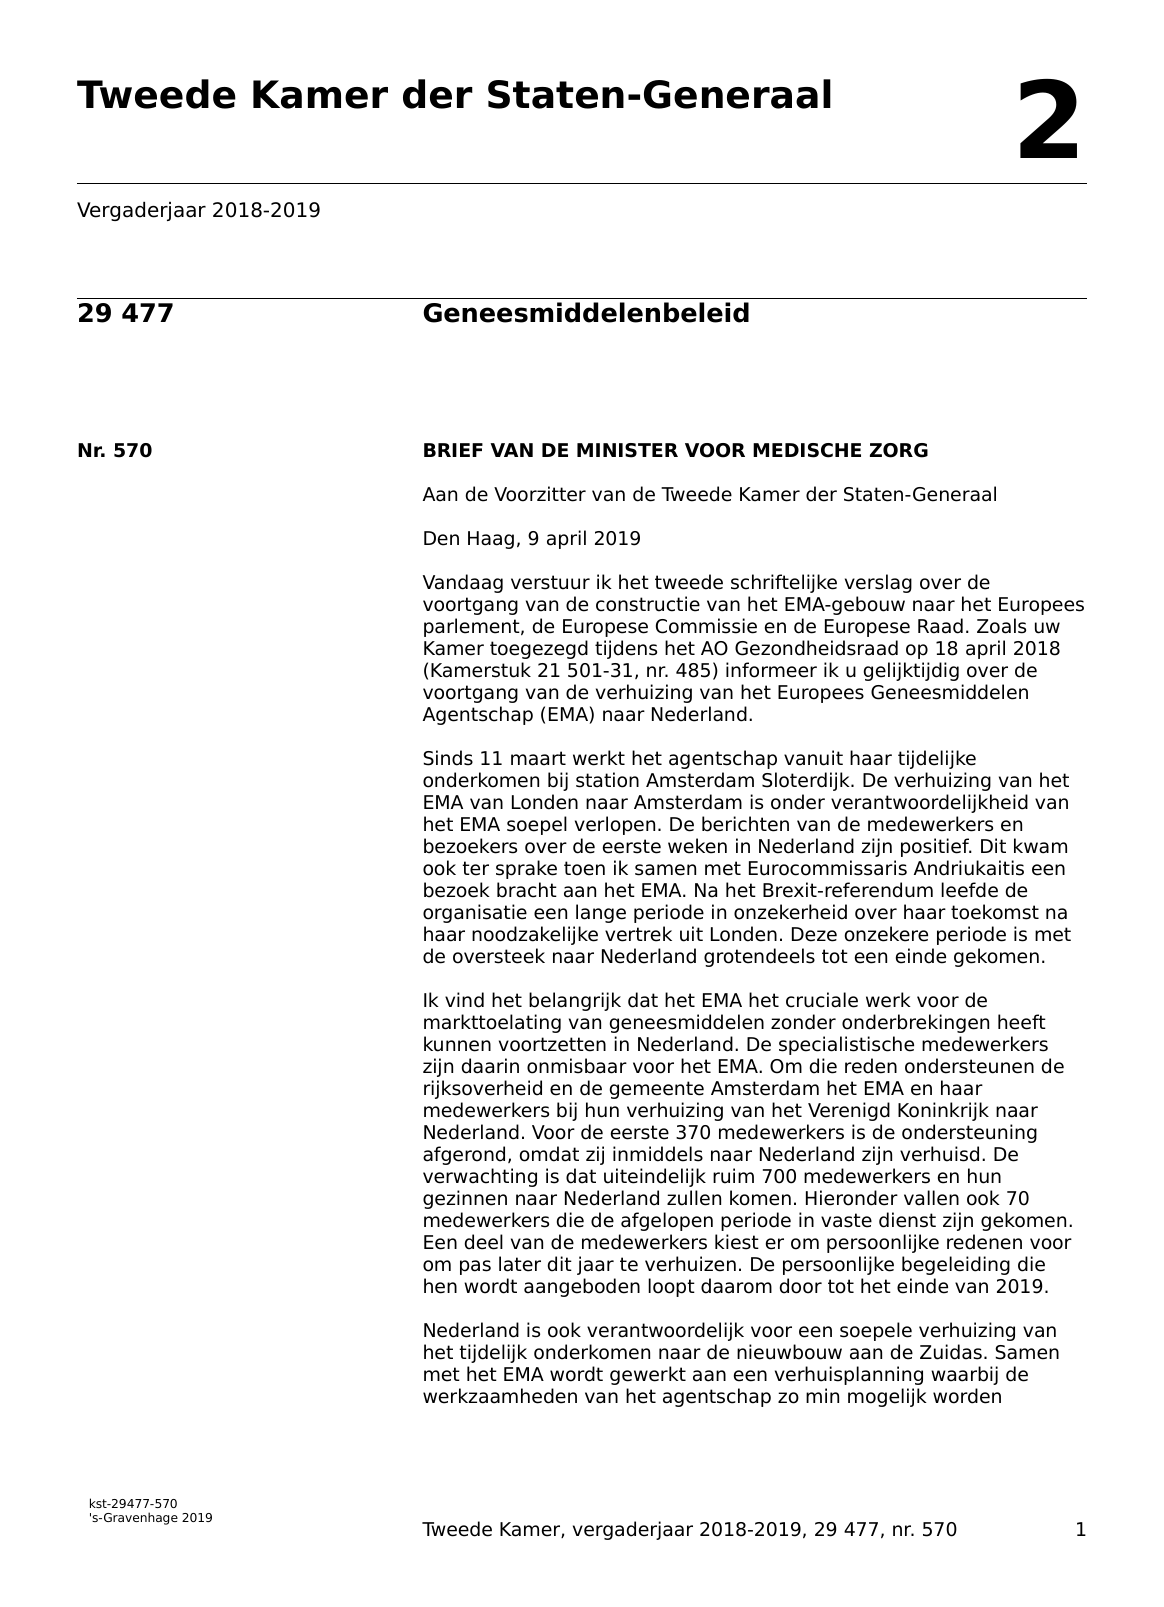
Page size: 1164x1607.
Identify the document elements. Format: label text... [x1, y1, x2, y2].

text Den Haag, 9 april 2019 [422, 528, 1087, 550]
text 's-Gravenhage 2019 [88, 1511, 323, 1525]
text Vandaag verstuur ik het tweede schriftelijke verslag over de voortgang van de constructie van het EMA-gebouw naar het Europees parlement, de Europese Commissie en de Europese Raad. Zoals uw Kamer toegezegd tijdens het AO Gezondheidsraad op 18 april 2018 (Kamerstuk 21 501-31, nr. 485) informeer ik u gelijktijdig over de voortgang van de verhuizing van het Europees Geneesmiddelen Agentschap (EMA) naar Nederland. [422, 572, 1087, 726]
text Sinds 11 maart werkt het agentschap vanuit haar tijdelijke onderkomen bij station Amsterdam Sloterdijk. De verhuizing van het EMA van Londen naar Amsterdam is onder verantwoordelijkheid van het EMA soepel verlopen. De berichten van de medewerkers en bezoekers over de eerste weken in Nederland zijn positief. Dit kwam ook ter sprake toen ik samen met Eurocommissaris Andriukaitis een bezoek bracht aan het EMA. Na het Brexit-referendum leefde de organisatie een lange periode in onzekerheid over haar toekomst na haar noodzakelijke vertrek uit Londen. Deze onzekere periode is met de oversteek naar Nederland grotendeels tot een einde gekomen. [422, 748, 1087, 968]
table_header 2 [886, 59, 1087, 183]
text Aan de Voorzitter van de Tweede Kamer der Staten-Generaal [422, 484, 1087, 506]
text Nederland is ook verantwoordelijk voor een soepele verhuizing van het tijdelijk onderkomen naar de nieuwbouw aan de Zuidas. Samen met het EMA wordt gewerkt aan een verhuisplanning waarbij de werkzaamheden van het agentschap zo min mogelijk worden [422, 1320, 1087, 1408]
table_cell Vergaderjaar 2018-2019 [77, 184, 1087, 298]
subtitle Nr. 570 BRIEF VAN DE MINISTER VOOR MEDISCHE ZORG [77, 440, 1087, 462]
text kst-29477-570 [88, 1497, 323, 1511]
table_header Tweede Kamer der Staten-Generaal [77, 59, 886, 183]
subtitle 29 477 Geneesmiddelenbeleid [77, 299, 1087, 329]
text Ik vind het belangrijk dat het EMA het cruciale werk voor de markttoelating van geneesmiddelen zonder onderbrekingen heeft kunnen voortzetten in Nederland. De specialistische medewerkers zijn daarin onmisbaar voor het EMA. Om die reden ondersteunen de rijksoverheid en de gemeente Amsterdam het EMA en haar medewerkers bij hun verhuizing van het Verenigd Koninkrijk naar Nederland. Voor de eerste 370 medewerkers is de ondersteuning afgerond, omdat zij inmiddels naar Nederland zijn verhuisd. De verwachting is dat uiteindelijk ruim 700 medewerkers en hun gezinnen naar Nederland zullen komen. Hieronder vallen ook 70 medewerkers die de afgelopen periode in vaste dienst zijn gekomen. Een deel van de medewerkers kiest er om persoonlijke redenen voor om pas later dit jaar te verhuizen. De persoonlijke begeleiding die hen wordt aangeboden loopt daarom door tot het einde van 2019. [422, 990, 1087, 1298]
